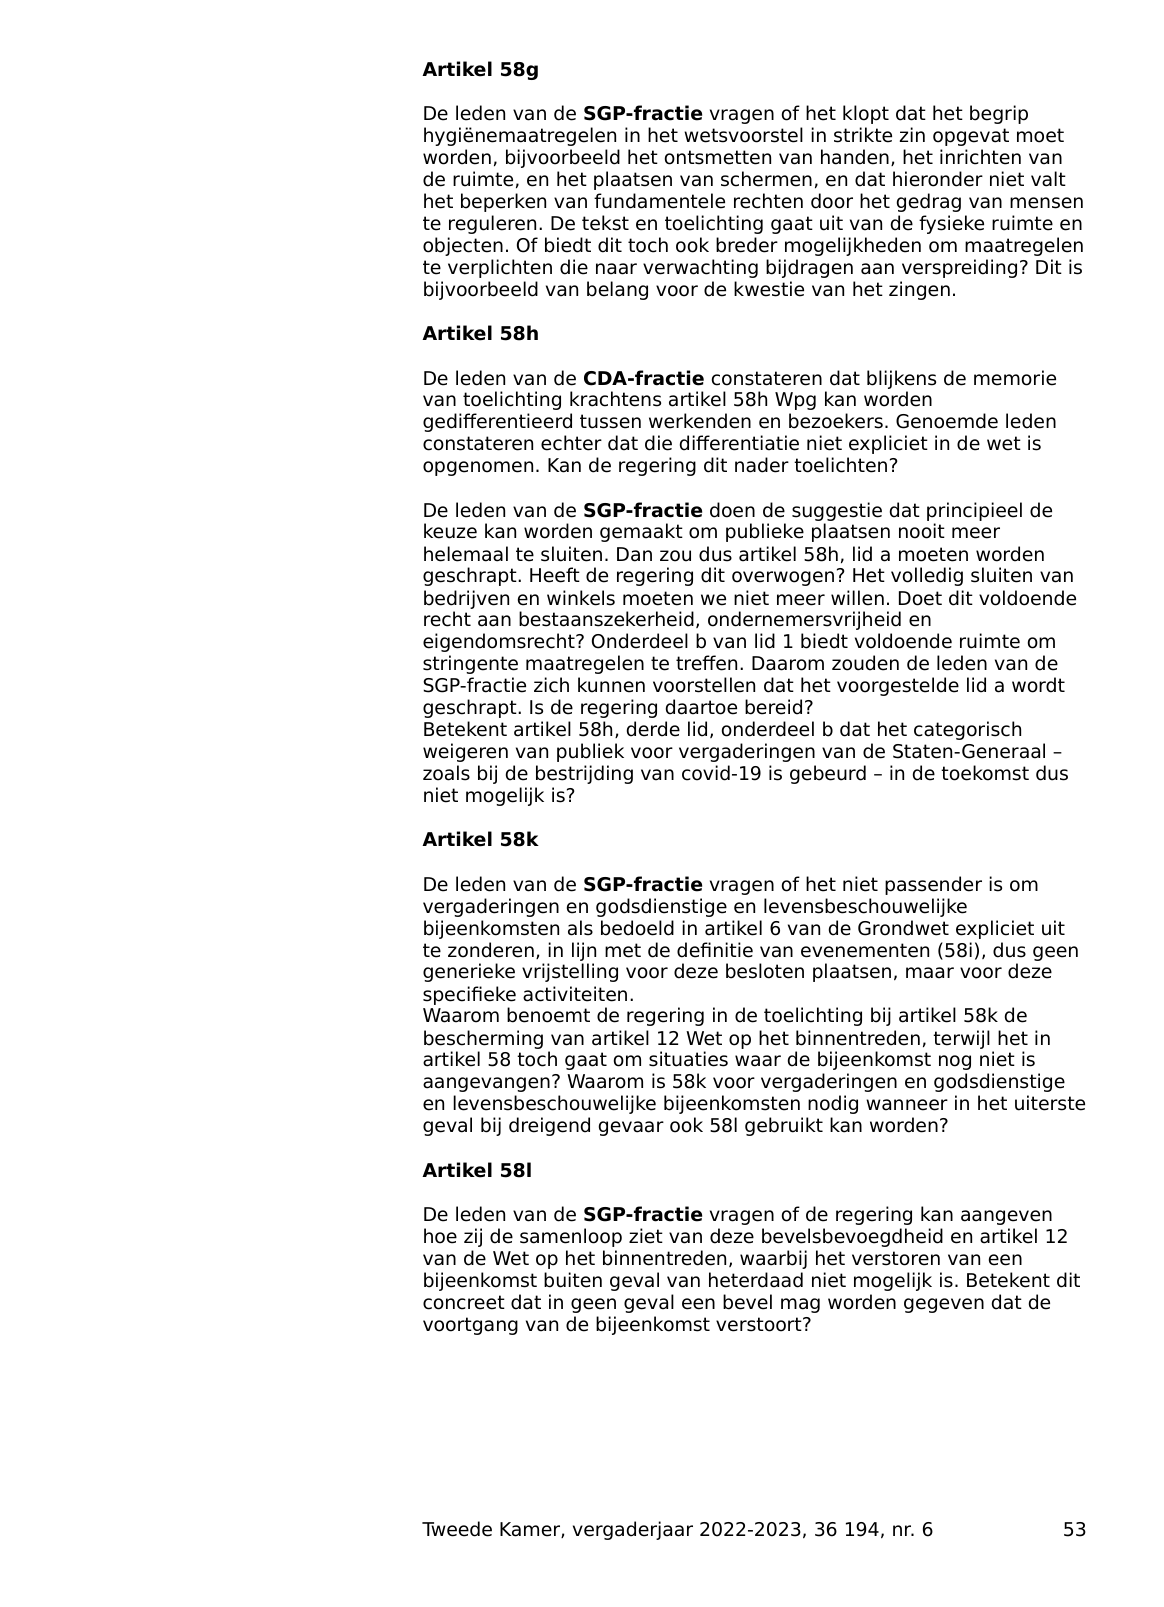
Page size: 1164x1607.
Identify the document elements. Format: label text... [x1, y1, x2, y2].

subtitle Artikel 58g [422, 59, 1087, 81]
text De leden van de SGP-fractie vragen of het niet passender is om vergaderingen en godsdienstige en levensbeschouwelijke bijeenkomsten als bedoeld in artikel 6 van de Grondwet expliciet uit te zonderen, in lijn met de definitie van evenementen (58i), dus geen generieke vrijstelling voor deze besloten plaatsen, maar voor deze specifieke activiteiten. [422, 873, 1087, 1005]
text De leden van de SGP-fractie vragen of de regering kan aangeven hoe zij de samenloop ziet van deze bevelsbevoegdheid en artikel 12 van de Wet op het binnentreden, waarbij het verstoren van een bijeenkomst buiten geval van heterdaad niet mogelijk is. Betekent dit concreet dat in geen geval een bevel mag worden gegeven dat de voortgang van de bijeenkomst verstoort? [422, 1204, 1087, 1336]
text Betekent artikel 58h, derde lid, onderdeel b dat het categorisch weigeren van publiek voor vergaderingen van de Staten-Generaal – zoals bij de bestrijding van covid-19 is gebeurd – in de toekomst dus niet mogelijk is? [422, 719, 1087, 807]
text De leden van de SGP-fractie doen de suggestie dat principieel de keuze kan worden gemaakt om publieke plaatsen nooit meer helemaal te sluiten. Dan zou dus artikel 58h, lid a moeten worden geschrapt. Heeft de regering dit overwogen? Het volledig sluiten van bedrijven en winkels moeten we niet meer willen. Doet dit voldoende recht aan bestaanszekerheid, ondernemersvrijheid en eigendomsrecht? Onderdeel b van lid 1 biedt voldoende ruimte om stringente maatregelen te treffen. Daarom zouden de leden van de SGP-fractie zich kunnen voorstellen dat het voorgestelde lid a wordt geschrapt. Is de regering daartoe bereid? [422, 499, 1087, 719]
text De leden van de CDA-fractie constateren dat blijkens de memorie van toelichting krachtens artikel 58h Wpg kan worden gedifferentieerd tussen werkenden en bezoekers. Genoemde leden constateren echter dat die differentiatie niet expliciet in de wet is opgenomen. Kan de regering dit nader toelichten? [422, 367, 1087, 477]
subtitle Artikel 58k [422, 829, 1087, 851]
text Waarom benoemt de regering in de toelichting bij artikel 58k de bescherming van artikel 12 Wet op het binnentreden, terwijl het in artikel 58 toch gaat om situaties waar de bijeenkomst nog niet is aangevangen? Waarom is 58k voor vergaderingen en godsdienstige en levensbeschouwelijke bijeenkomsten nodig wanneer in het uiterste geval bij dreigend gevaar ook 58l gebruikt kan worden? [422, 1005, 1087, 1137]
subtitle Artikel 58h [422, 323, 1087, 345]
text De leden van de SGP-fractie vragen of het klopt dat het begrip hygiënemaatregelen in het wetsvoorstel in strikte zin opgevat moet worden, bijvoorbeeld het ontsmetten van handen, het inrichten van de ruimte, en het plaatsen van schermen, en dat hieronder niet valt het beperken van fundamentele rechten door het gedrag van mensen te reguleren. De tekst en toelichting gaat uit van de fysieke ruimte en objecten. Of biedt dit toch ook breder mogelijkheden om maatregelen te verplichten die naar verwachting bijdragen aan verspreiding? Dit is bijvoorbeeld van belang voor de kwestie van het zingen. [422, 103, 1087, 301]
subtitle Artikel 58l [422, 1159, 1087, 1181]
